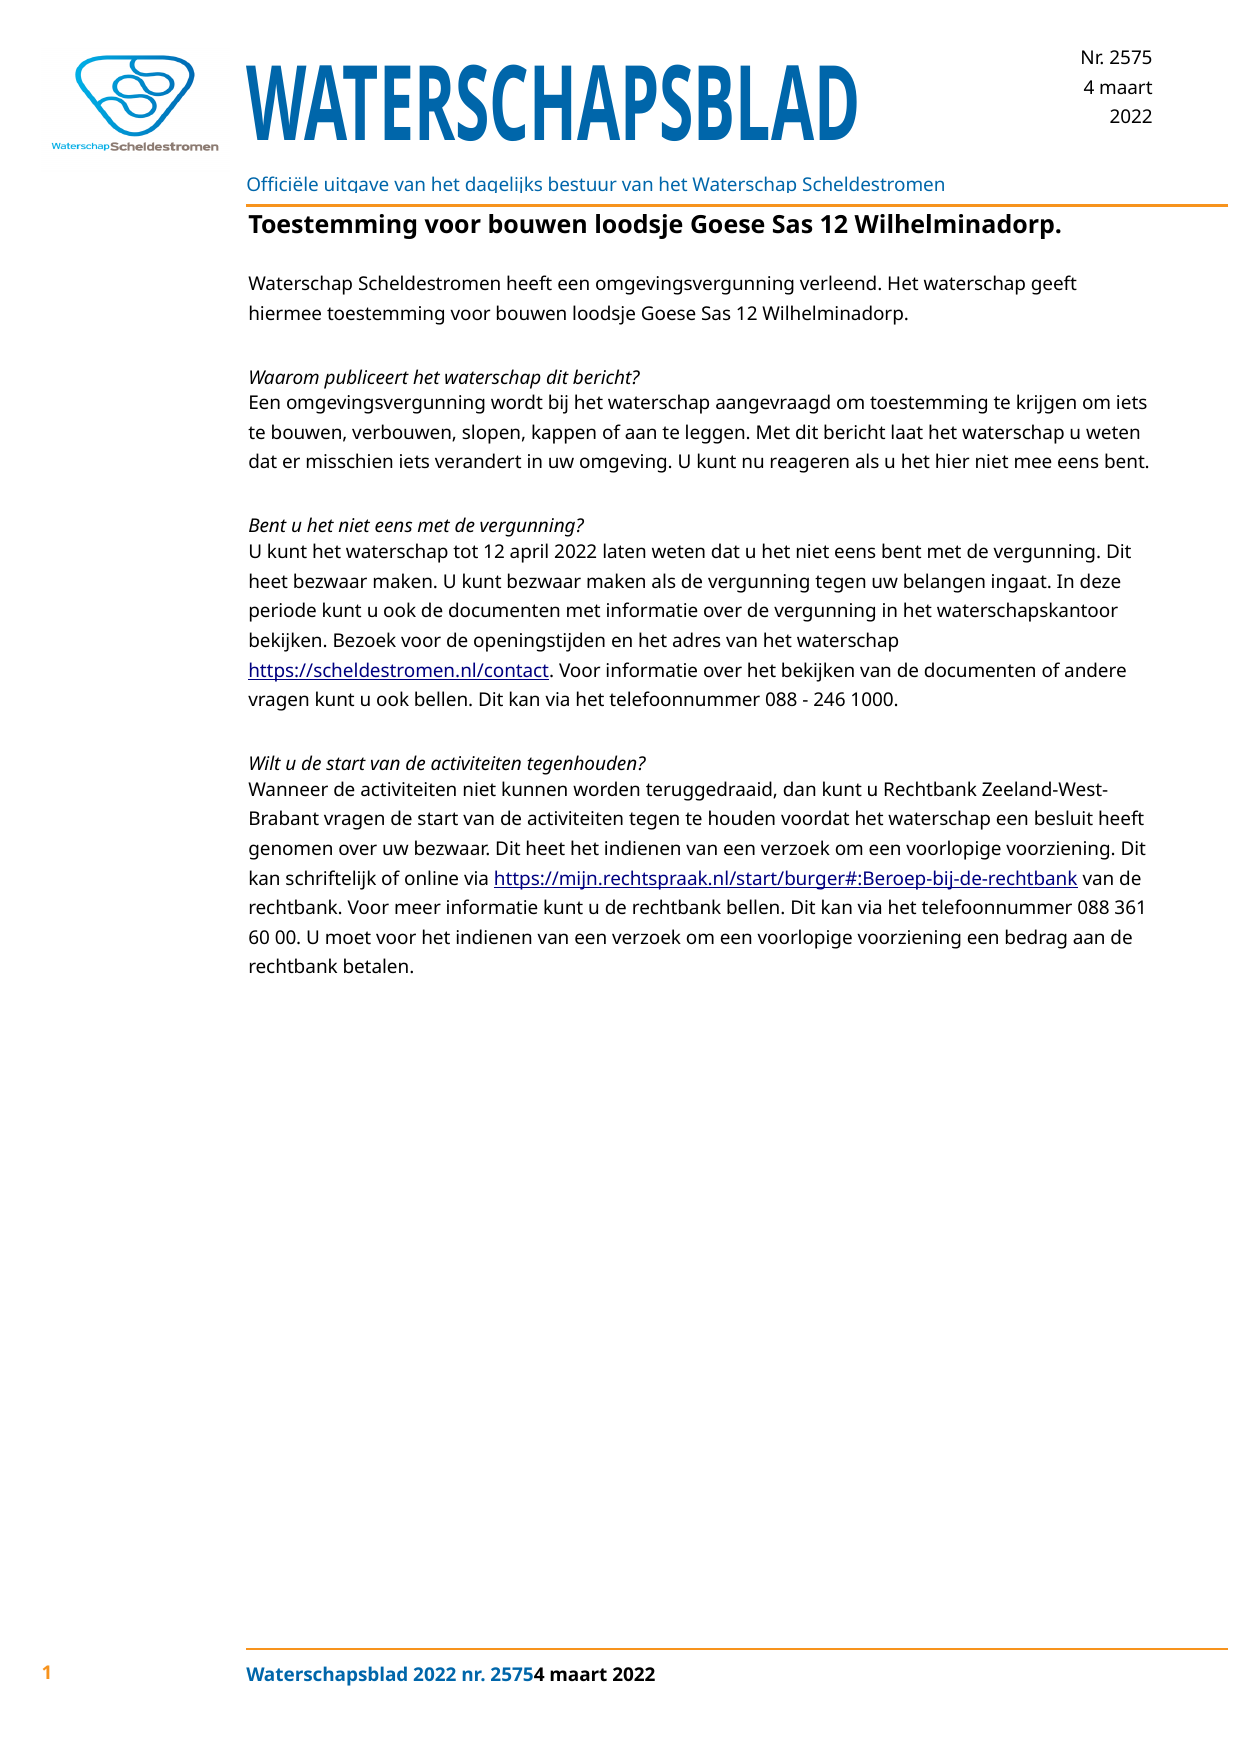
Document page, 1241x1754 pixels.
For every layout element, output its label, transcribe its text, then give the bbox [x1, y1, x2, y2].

text Bent u het niet eens met de vergunning? [248, 513, 1152, 538]
text Een omgevingsvergunning wordt bij het waterschap aangevraagd om toestemming te krijgen om iets te bouwen, verbouwen, slopen, kappen of aan te leggen. Met dit bericht laat het waterschap u weten dat er misschien iets verandert in uw omgeving. U kunt nu reageren als u het hier niet mee eens bent. [248, 389, 1152, 474]
text Waarom publiceert het waterschap dit bericht? [248, 364, 1152, 389]
picture [41, 47, 231, 172]
text Toestemming voor bouwen loodsje Goese Sas 12 Wilhelminadorp. [248, 207, 1152, 241]
text U kunt het waterschap tot 12 april 2022 laten weten dat u het niet eens bent met de vergunning. Dit heet bezwaar maken. U kunt bezwaar maken als de vergunning tegen uw belangen ingaat. In deze periode kunt u ook de documenten met informatie over de vergunning in het waterschapskantoor bekijken. Bezoek voor de openingstijden en het adres van het waterschap https://scheldestromen.nl/contact. Voor informatie over het bekijken van de documenten of andere vragen kunt u ook bellen. Dit kan via het telefoonnummer 088 - 246 1000. [248, 538, 1152, 712]
text Wilt u de start van de activiteiten tegenhouden? [248, 750, 1152, 776]
text Wanneer de activiteiten niet kunnen worden teruggedraaid, dan kunt u Rechtbank Zeeland-West-Brabant vragen de start van de activiteiten tegen te houden voordat het waterschap een besluit heeft genomen over uw bezwaar. Dit heet het indienen van een verzoek om een voorlopige voorziening. Dit kan schriftelijk of online via https://mijn.rechtspraak.nl/start/burger#:Beroep-bij-de-rechtbank van de rechtbank. Voor meer informatie kunt u de rechtbank bellen. Dit kan via het telefoonnummer 088 361 60 00. U moet voor het indienen van een verzoek om een voorlopige voorziening een bedrag aan de rechtbank betalen. [248, 776, 1152, 979]
text Waterschap Scheldestromen heeft een omgevingsvergunning verleend. Het waterschap geeft hiermee toestemming voor bouwen loodsje Goese Sas 12 Wilhelminadorp. [248, 270, 1152, 326]
